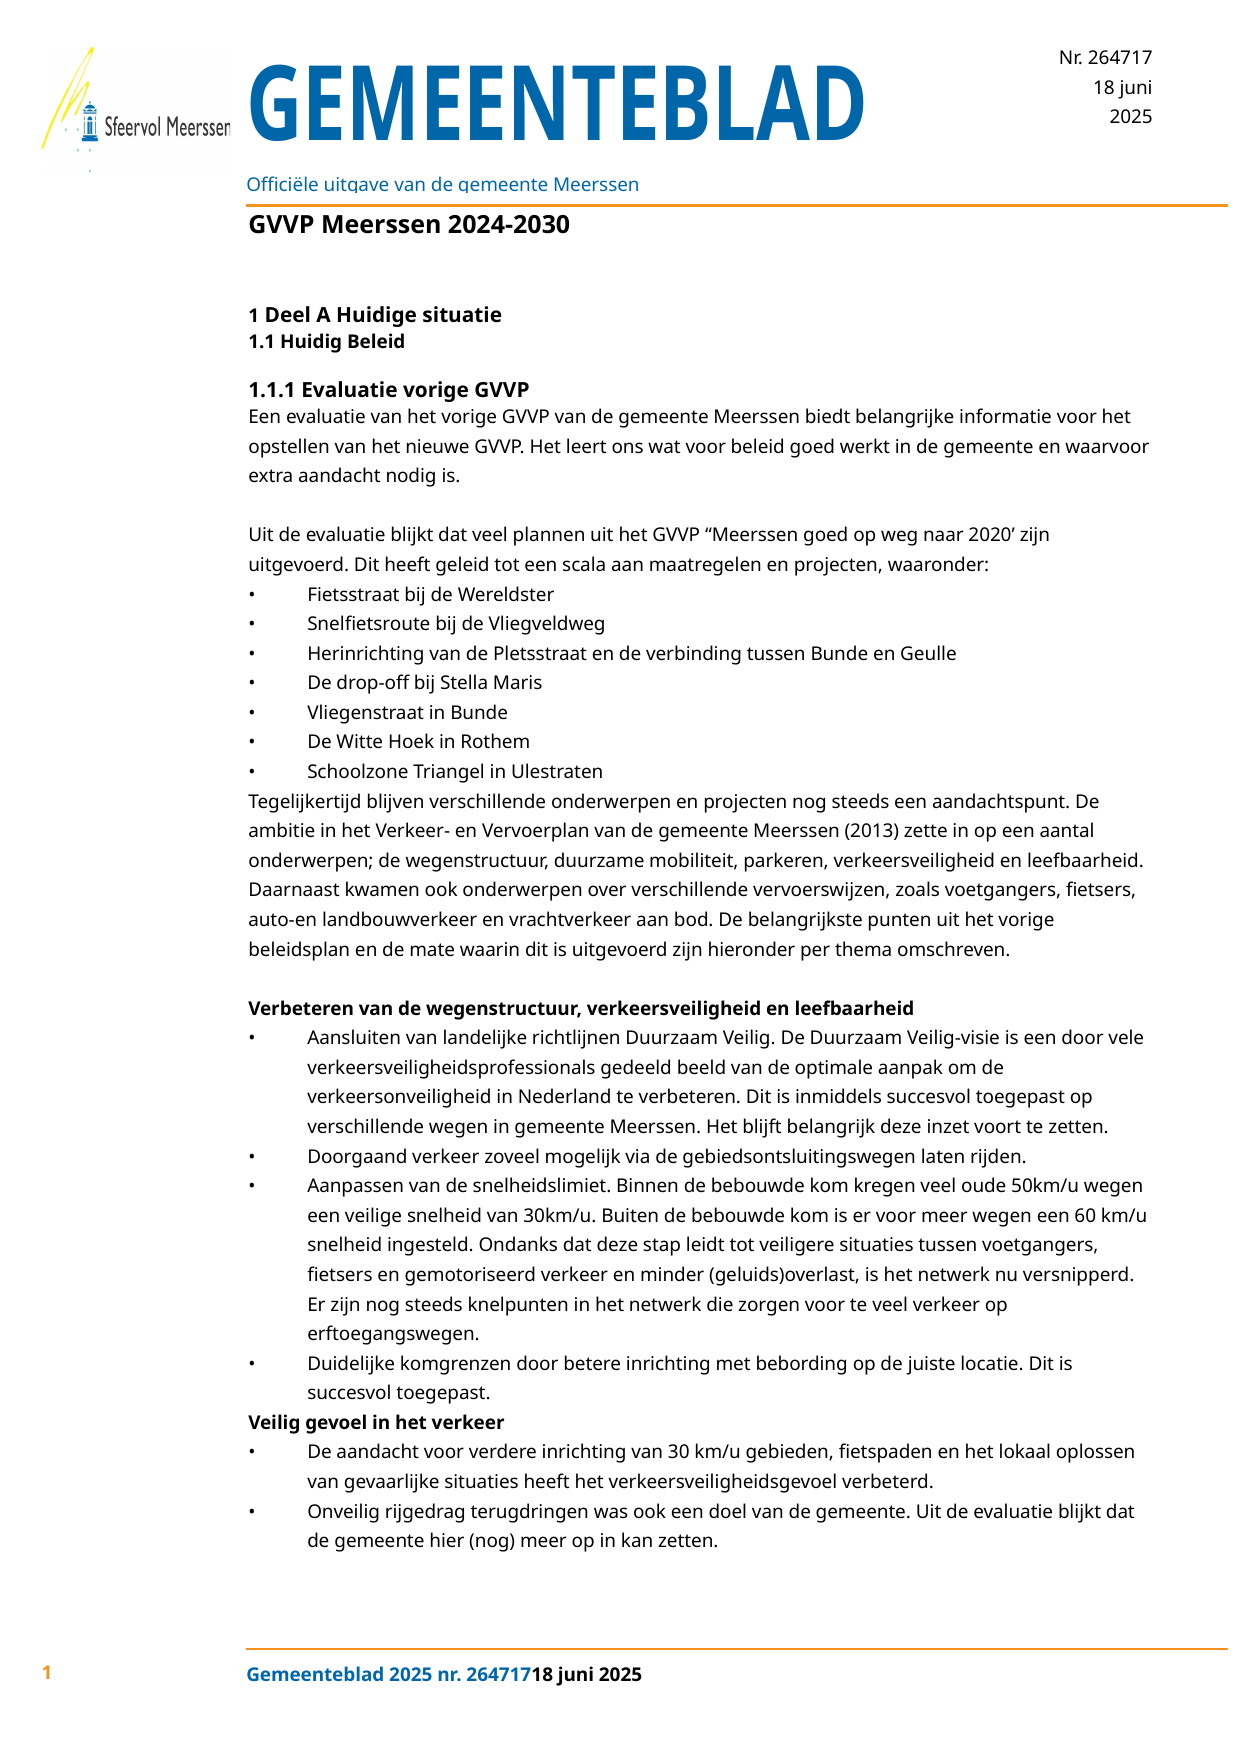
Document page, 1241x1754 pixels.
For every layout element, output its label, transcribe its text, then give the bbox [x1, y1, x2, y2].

list Onveilig rijgedrag terugdringen was ook een doel van de gemeente. Uit de evaluatie blijkt dat de gemeente hier (nog) meer op in kan zetten. [248, 1498, 1152, 1553]
list Aansluiten van landelijke richtlijnen Duurzaam Veilig. De Duurzaam Veilig-visie is een door vele verkeersveiligheidsprofessionals gedeeld beeld van de optimale aanpak om de verkeersonveiligheid in Nederland te verbeteren. Dit is inmiddels succesvol toegepast op verschillende wegen in gemeente Meerssen. Het blijft belangrijk deze inzet voort te zetten. [248, 1024, 1152, 1139]
text Veilig gevoel in het verkeer [248, 1409, 1152, 1435]
text 1.1.1 Evaluatie vorige GVVP [248, 375, 1152, 403]
text Tegelijkertijd blijven verschillende onderwerpen en projecten nog steeds een aandachtspunt. De ambitie in het Verkeer- en Vervoerplan van de gemeente Meerssen (2013) zette in op een aantal onderwerpen; de wegenstructuur, duurzame mobiliteit, parkeren, verkeersveiligheid en leefbaarheid. Daarnaast kwamen ook onderwerpen over verschillende vervoerswijzen, zoals voetgangers, fietsers, auto-en landbouwverkeer en vrachtverkeer aan bod. De belangrijkste punten uit het vorige beleidsplan en de mate waarin dit is uitgevoerd zijn hieronder per thema omschreven. [248, 788, 1152, 962]
picture [41, 47, 231, 172]
text Een evaluatie van het vorige GVVP van de gemeente Meerssen biedt belangrijke informatie voor het opstellen van het nieuwe GVVP. Het leert ons wat voor beleid goed werkt in de gemeente en waarvoor extra aandacht nodig is. [248, 403, 1152, 488]
text 1 Deel A Huidige situatie [248, 300, 1152, 328]
text 1.1 Huidig Beleid [248, 328, 1152, 354]
list De aandacht voor verdere inrichting van 30 km/u gebieden, fietspaden en het lokaal oplossen van gevaarlijke situaties heeft het verkeersveiligheidsgevoel verbeterd. [248, 1439, 1152, 1494]
list Vliegenstraat in Bunde [248, 699, 1152, 725]
list Fietsstraat bij de Wereldster [248, 581, 1152, 607]
list Doorgaand verkeer zoveel mogelijk via de gebiedsontsluitingswegen laten rijden. [248, 1143, 1152, 1169]
list Schoolzone Triangel in Ulestraten [248, 758, 1152, 784]
list Duidelijke komgrenzen door betere inrichting met bebording op de juiste locatie. Dit is succesvol toegepast. [248, 1350, 1152, 1405]
text GVVP Meerssen 2024-2030 [248, 207, 1152, 241]
list De drop-off bij Stella Maris [248, 669, 1152, 695]
text Verbeteren van de wegenstructuur, verkeersveiligheid en leefbaarheid [248, 995, 1152, 1021]
list Aanpassen van de snelheidslimiet. Binnen de bebouwde kom kregen veel oude 50km/u wegen een veilige snelheid van 30km/u. Buiten de bebouwde kom is er voor meer wegen een 60 km/u snelheid ingesteld. Ondanks dat deze stap leidt tot veiligere situaties tussen voetgangers, fietsers en gemotoriseerd verkeer en minder (geluids)overlast, is het netwerk nu versnipperd. Er zijn nog steeds knelpunten in het netwerk die zorgen voor te veel verkeer op erftoegangswegen. [248, 1172, 1152, 1346]
list Snelfietsroute bij de Vliegveldweg [248, 610, 1152, 636]
list De Witte Hoek in Rothem [248, 729, 1152, 754]
text Uit de evaluatie blijkt dat veel plannen uit het GVVP “Meerssen goed op weg naar 2020’ zijn uitgevoerd. Dit heeft geleid tot een scala aan maatregelen en projecten, waaronder: [248, 522, 1152, 577]
list Herinrichting van de Pletsstraat en de verbinding tussen Bunde en Geulle [248, 640, 1152, 666]
